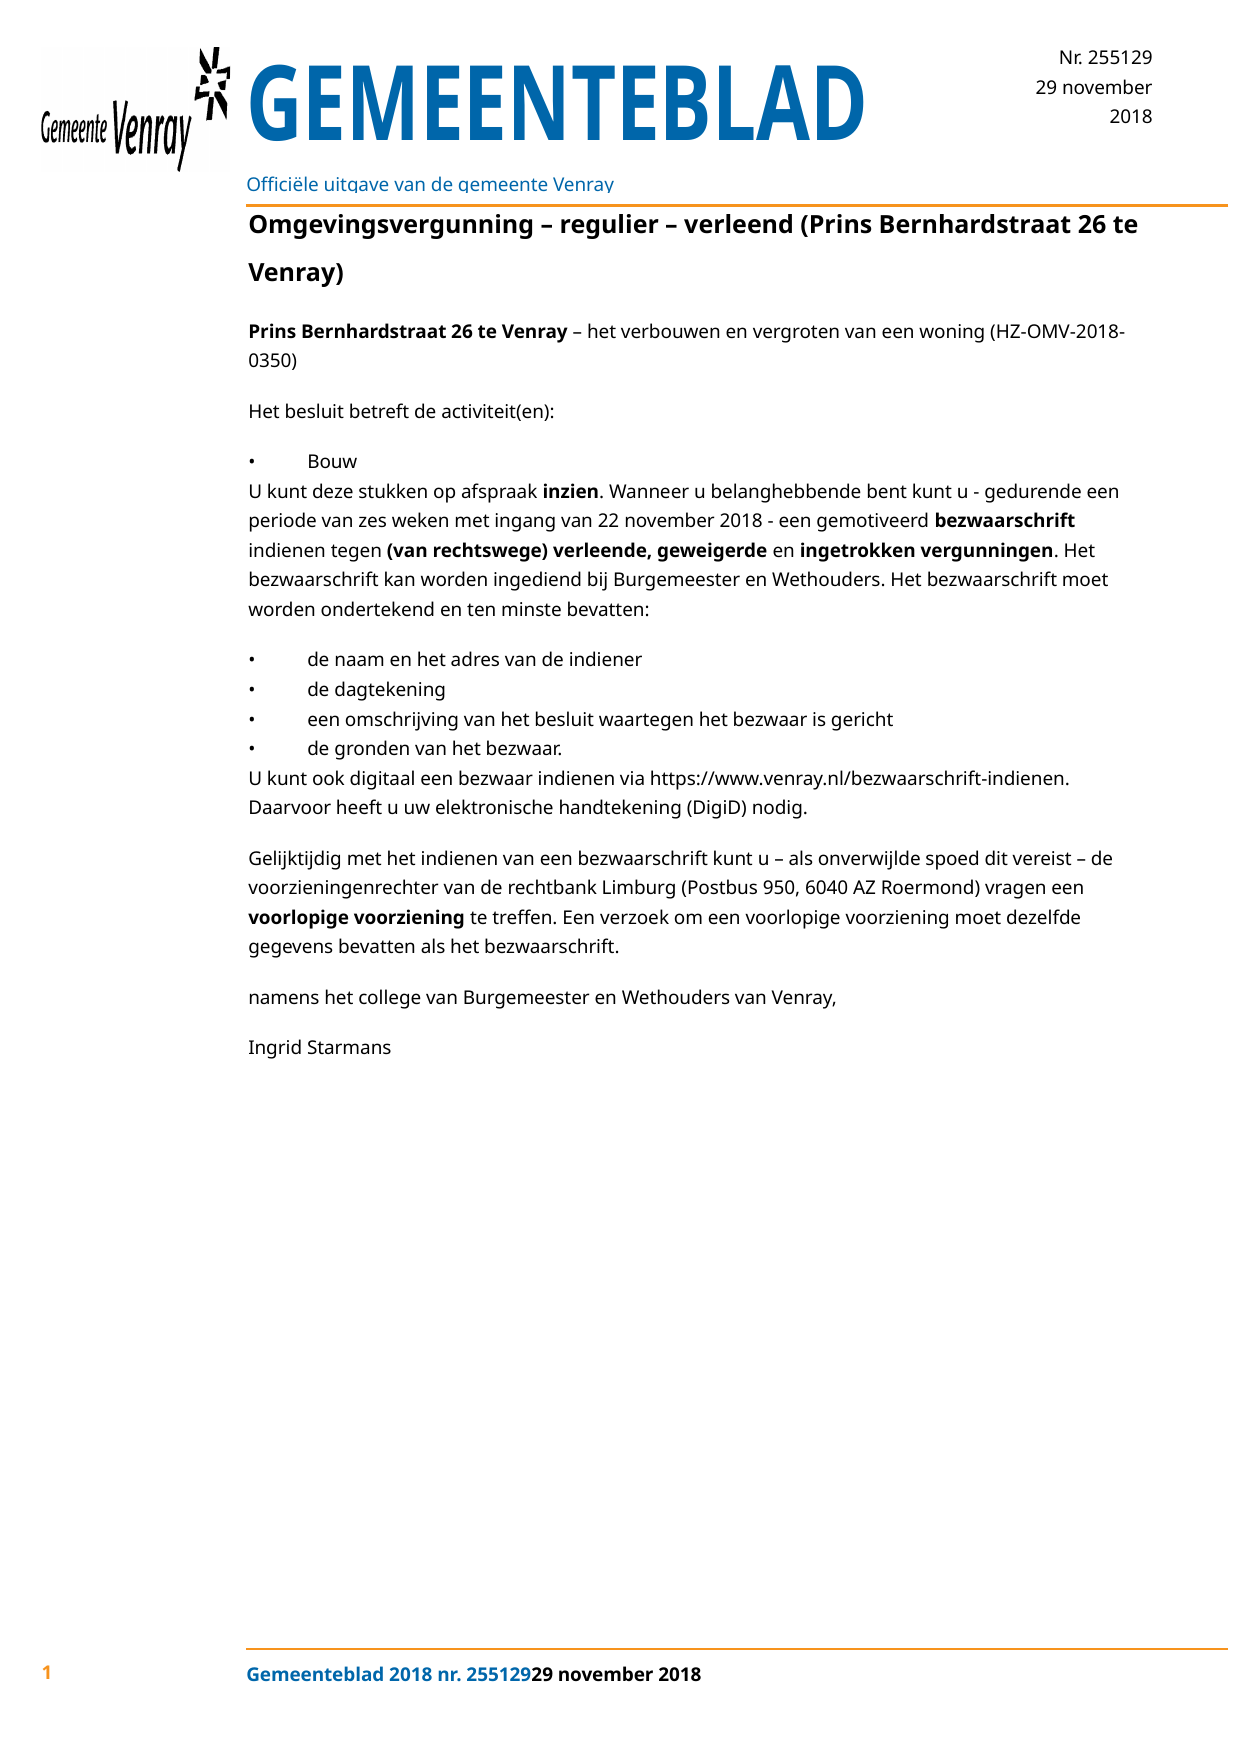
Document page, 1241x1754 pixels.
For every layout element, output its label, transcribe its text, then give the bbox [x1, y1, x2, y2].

text Het besluit betreft de activiteit(en): [248, 398, 1152, 424]
text Ingrid Starmans [248, 1034, 1152, 1060]
text namens het college van Burgemeester en Wethouders van Venray, [248, 984, 1152, 1010]
list de naam en het adres van de indiener [248, 647, 1152, 672]
text U kunt deze stukken op afspraak inzien. Wanneer u belanghebbende bent kunt u - gedurende een periode van zes weken met ingang van 22 november 2018 - een gemotiveerd bezwaarschrift indienen tegen (van rechtswege) verleende, geweigerde en ingetrokken vergunningen. Het bezwaarschrift kan worden ingediend bij Burgemeester en Wethouders. Het bezwaarschrift moet worden ondertekend en ten minste bevatten: [248, 478, 1152, 622]
text Omgevingsvergunning – regulier – verleend (Prins Bernhardstraat 26 te Venray) [248, 207, 1152, 288]
list Bouw [248, 448, 1152, 474]
text U kunt ook digitaal een bezwaar indienen via https://www.venray.nl/bezwaarschrift-indienen. Daarvoor heeft u uw elektronische handtekening (DigiD) nodig. [248, 765, 1152, 820]
picture [41, 47, 231, 172]
list een omschrijving van het besluit waartegen het bezwaar is gericht [248, 706, 1152, 732]
text Prins Bernhardstraat 26 te Venray – het verbouwen en vergroten van een woning (HZ-OMV-2018-0350) [248, 318, 1152, 373]
list de gronden van het bezwaar. [248, 735, 1152, 761]
list de dagtekening [248, 676, 1152, 702]
text Gelijktijdig met het indienen van een bezwaarschrift kunt u – als onverwijlde spoed dit vereist – de voorzieningenrechter van de rechtbank Limburg (Postbus 950, 6040 AZ Roermond) vragen een voorlopige voorziening te treffen. Een verzoek om een voorlopige voorziening moet dezelfde gegevens bevatten als het bezwaarschrift. [248, 845, 1152, 959]
